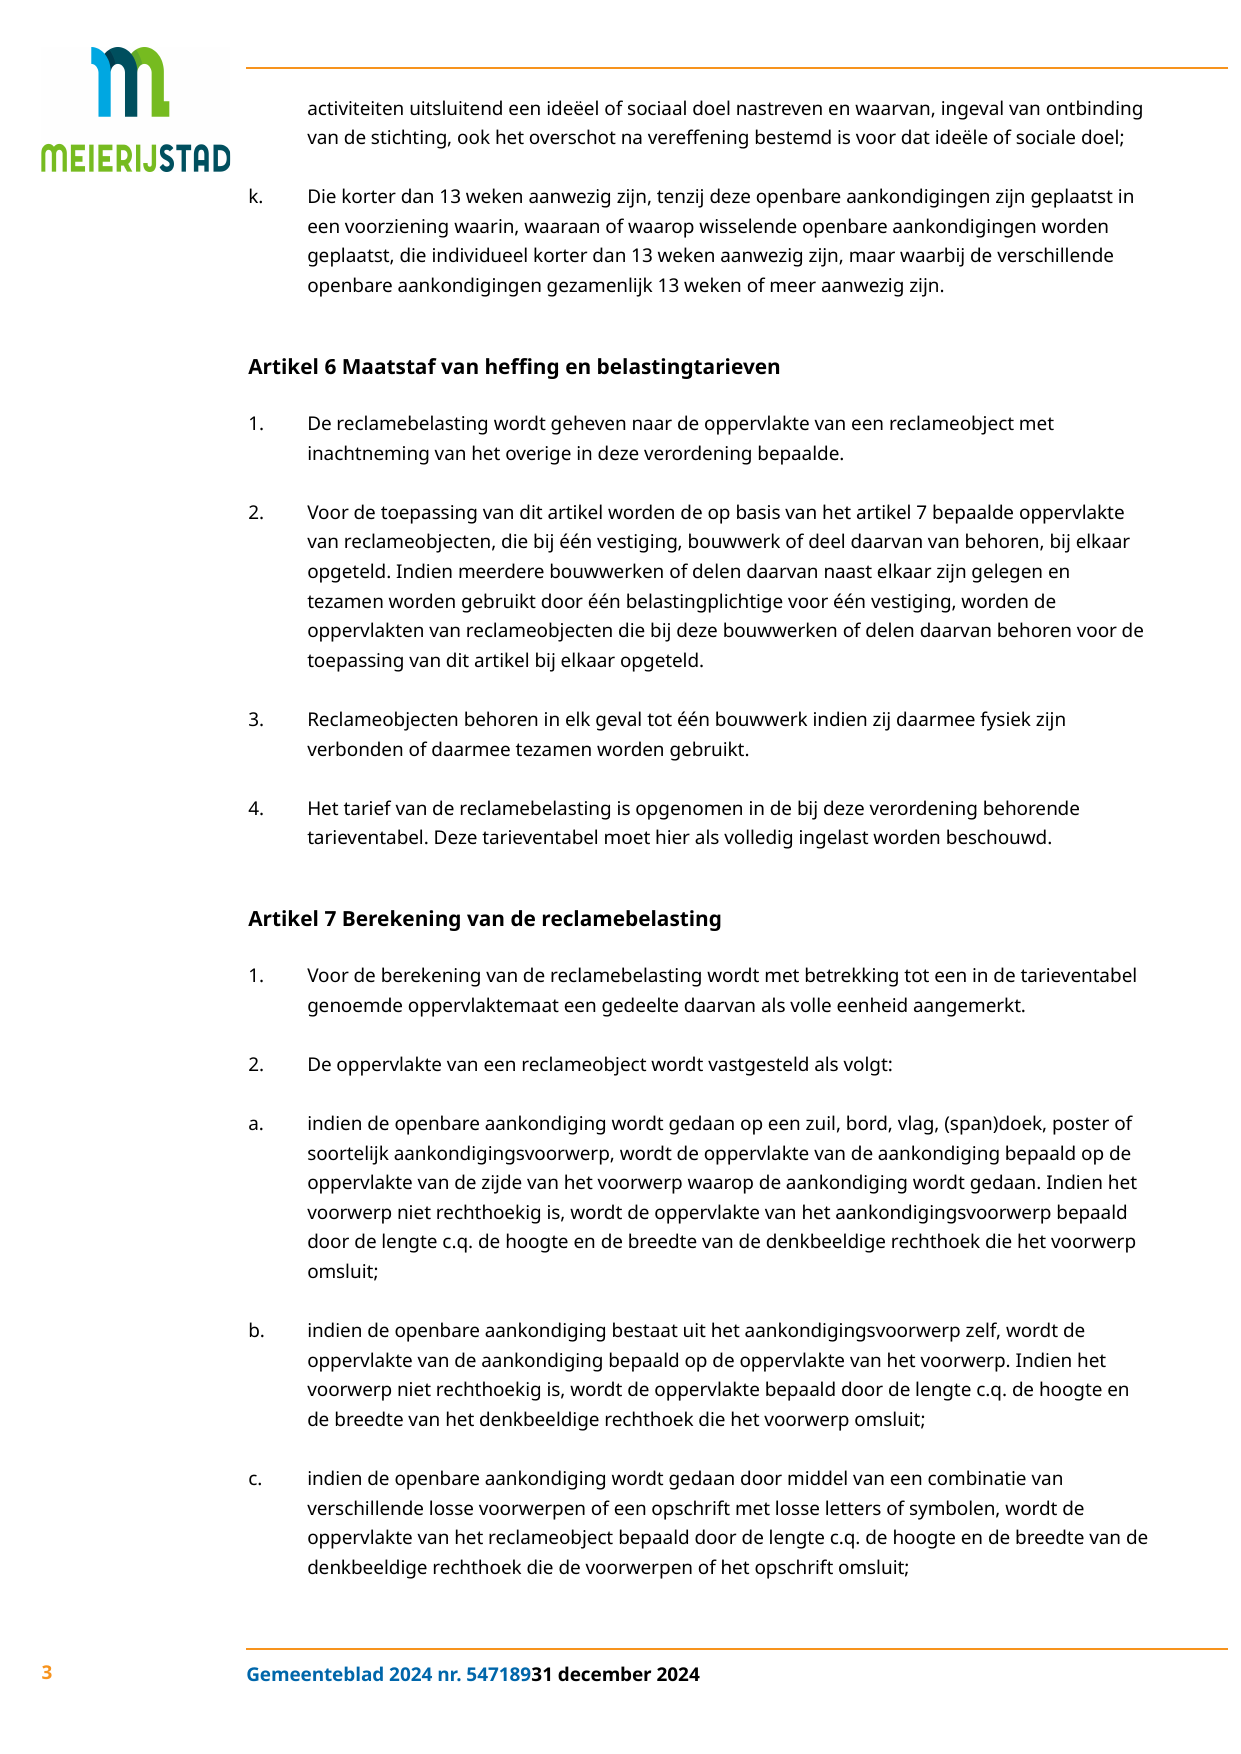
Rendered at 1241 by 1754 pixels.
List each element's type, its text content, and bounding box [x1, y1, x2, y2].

list indien de openbare aankondiging bestaat uit het aankondigingsvoorwerp zelf, wordt de oppervlakte van de aankondiging bepaald op de oppervlakte van het voorwerp. Indien het voorwerp niet rechthoekig is, wordt de oppervlakte bepaald door de lengte c.q. de hoogte en de breedte van het denkbeeldige rechthoek die het voorwerp omsluit; [248, 1317, 1152, 1432]
list Het tarief van de reclamebelasting is opgenomen in de bij deze verordening behorende tarieventabel. Deze tarieventabel moet hier als volledig ingelast worden beschouwd. [248, 795, 1152, 850]
list De reclamebelasting wordt geheven naar de oppervlakte van een reclameobject met inachtneming van het overige in deze verordening bepaalde. [248, 410, 1152, 466]
text Artikel 6 Maatstaf van heffing en belastingtarieven [248, 352, 1152, 381]
list indien de openbare aankondiging wordt gedaan op een zuil, bord, vlag, (span)doek, poster of soortelijk aankondigingsvoorwerp, wordt de oppervlakte van de aankondiging bepaald op de oppervlakte van de zijde van het voorwerp waarop de aankondiging wordt gedaan. Indien het voorwerp niet rechthoekig is, wordt de oppervlakte van het aankondigingsvoorwerp bepaald door de lengte c.q. de hoogte en de breedte van de denkbeeldige rechthoek die het voorwerp omsluit; [248, 1110, 1152, 1284]
list Voor de toepassing van dit artikel worden de op basis van het artikel 7 bepaalde oppervlakte van reclameobjecten, die bij één vestiging, bouwwerk of deel daarvan van behoren, bij elkaar opgeteld. Indien meerdere bouwwerken of delen daarvan naast elkaar zijn gelegen en tezamen worden gebruikt door één belastingplichtige voor één vestiging, worden de oppervlakten van reclameobjecten die bij deze bouwwerken of delen daarvan behoren voor de toepassing van dit artikel bij elkaar opgeteld. [248, 499, 1152, 673]
list De oppervlakte van een reclameobject wordt vastgesteld als volgt: [248, 1051, 1152, 1077]
list indien de openbare aankondiging wordt gedaan door middel van een combinatie van verschillende losse voorwerpen of een opschrift met losse letters of symbolen, wordt de oppervlakte van het reclameobject bepaald door de lengte c.q. de hoogte en de breedte van de denkbeeldige rechthoek die de voorwerpen of het opschrift omsluit; [248, 1465, 1152, 1580]
picture [41, 47, 231, 172]
list Reclameobjecten behoren in elk geval tot één bouwwerk indien zij daarmee fysiek zijn verbonden of daarmee tezamen worden gebruikt. [248, 706, 1152, 761]
list Voor de berekening van de reclamebelasting wordt met betrekking tot een in de tarieventabel genoemde oppervlaktemaat een gedeelte daarvan als volle eenheid aangemerkt. [248, 962, 1152, 1018]
list activiteiten uitsluitend een ideëel of sociaal doel nastreven en waarvan, ingeval van ontbinding van de stichting, ook het overschot na vereffening bestemd is voor dat ideële of sociale doel; [248, 95, 1152, 150]
text Artikel 7 Berekening van de reclamebelasting [248, 904, 1152, 933]
list Die korter dan 13 weken aanwezig zijn, tenzij deze openbare aankondigingen zijn geplaatst in een voorziening waarin, waaraan of waarop wisselende openbare aankondigingen worden geplaatst, die individueel korter dan 13 weken aanwezig zijn, maar waarbij de verschillende openbare aankondigingen gezamenlijk 13 weken of meer aanwezig zijn. [248, 183, 1152, 298]
